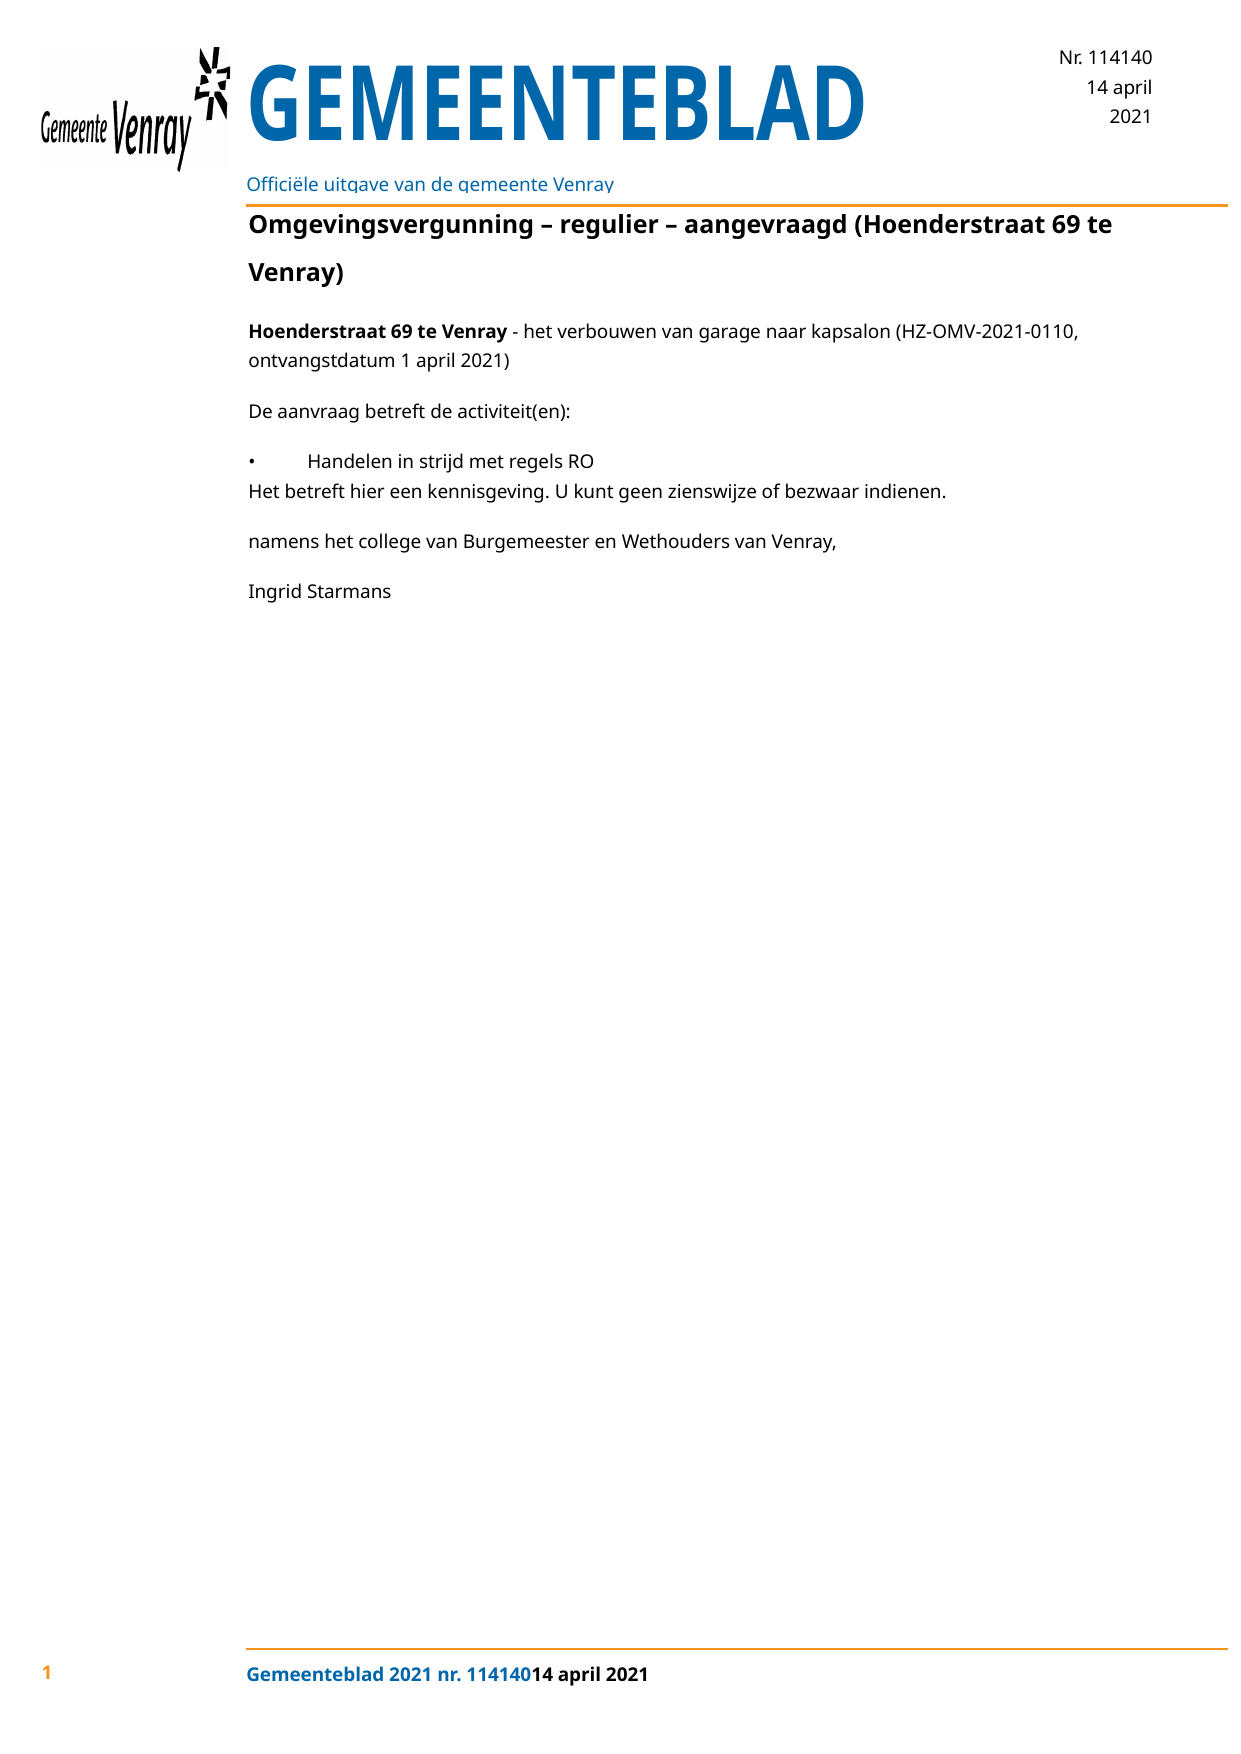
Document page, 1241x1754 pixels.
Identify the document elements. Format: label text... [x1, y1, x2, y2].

list Handelen in strijd met regels RO [248, 448, 1152, 474]
text Het betreft hier een kennisgeving. U kunt geen zienswijze of bezwaar indienen. [248, 478, 1152, 504]
text Hoenderstraat 69 te Venray - het verbouwen van garage naar kapsalon (HZ-OMV-2021-0110, ontvangstdatum 1 april 2021) [248, 318, 1152, 373]
text Omgevingsvergunning – regulier – aangevraagd (Hoenderstraat 69 te Venray) [248, 207, 1152, 288]
text Ingrid Starmans [248, 579, 1152, 604]
text De aanvraag betreft de activiteit(en): [248, 398, 1152, 424]
picture [41, 47, 231, 172]
text namens het college van Burgemeester en Wethouders van Venray, [248, 528, 1152, 554]
